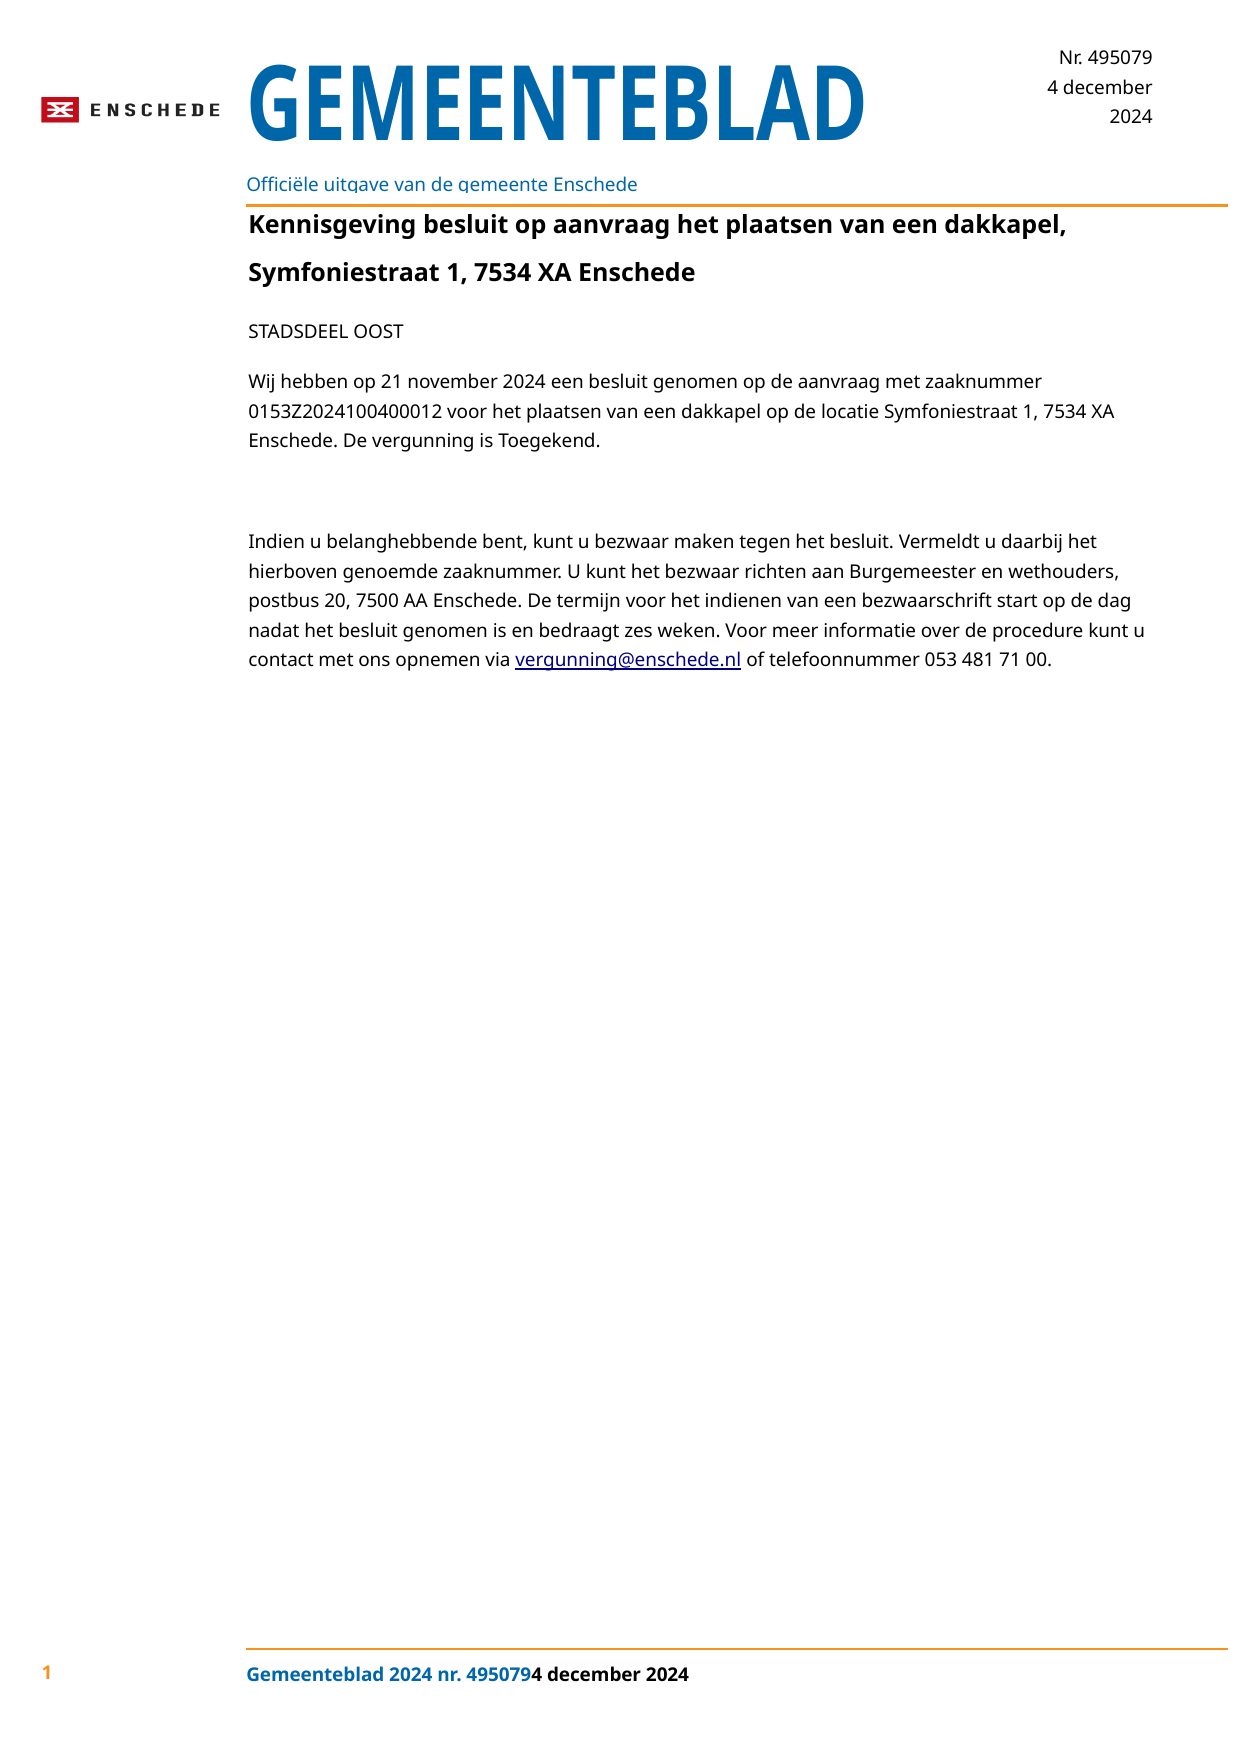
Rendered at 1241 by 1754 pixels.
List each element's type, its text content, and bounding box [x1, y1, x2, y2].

text Kennisgeving besluit op aanvraag het plaatsen van een dakkapel, Symfoniestraat 1, 7534 XA Enschede [248, 207, 1152, 288]
text Indien u belanghebbende bent, kunt u bezwaar maken tegen het besluit. Vermeldt u daarbij het hierboven genoemde zaaknummer. U kunt het bezwaar richten aan Burgemeester en wethouders, postbus 20, 7500 AA Enschede. De termijn voor het indienen van een bezwaarschrift start op de dag nadat het besluit genomen is en bedraagt zes weken. Voor meer informatie over de procedure kunt u contact met ons opnemen via vergunning@enschede.nl of telefoonnummer 053 481 71 00. [248, 528, 1152, 672]
picture [41, 47, 231, 172]
text Wij hebben op 21 november 2024 een besluit genomen op de aanvraag met zaaknummer 0153Z2024100400012 voor het plaatsen van een dakkapel op de locatie Symfoniestraat 1, 7534 XA Enschede. De vergunning is Toegekend. [248, 368, 1152, 453]
text STADSDEEL OOST [248, 318, 1152, 344]
